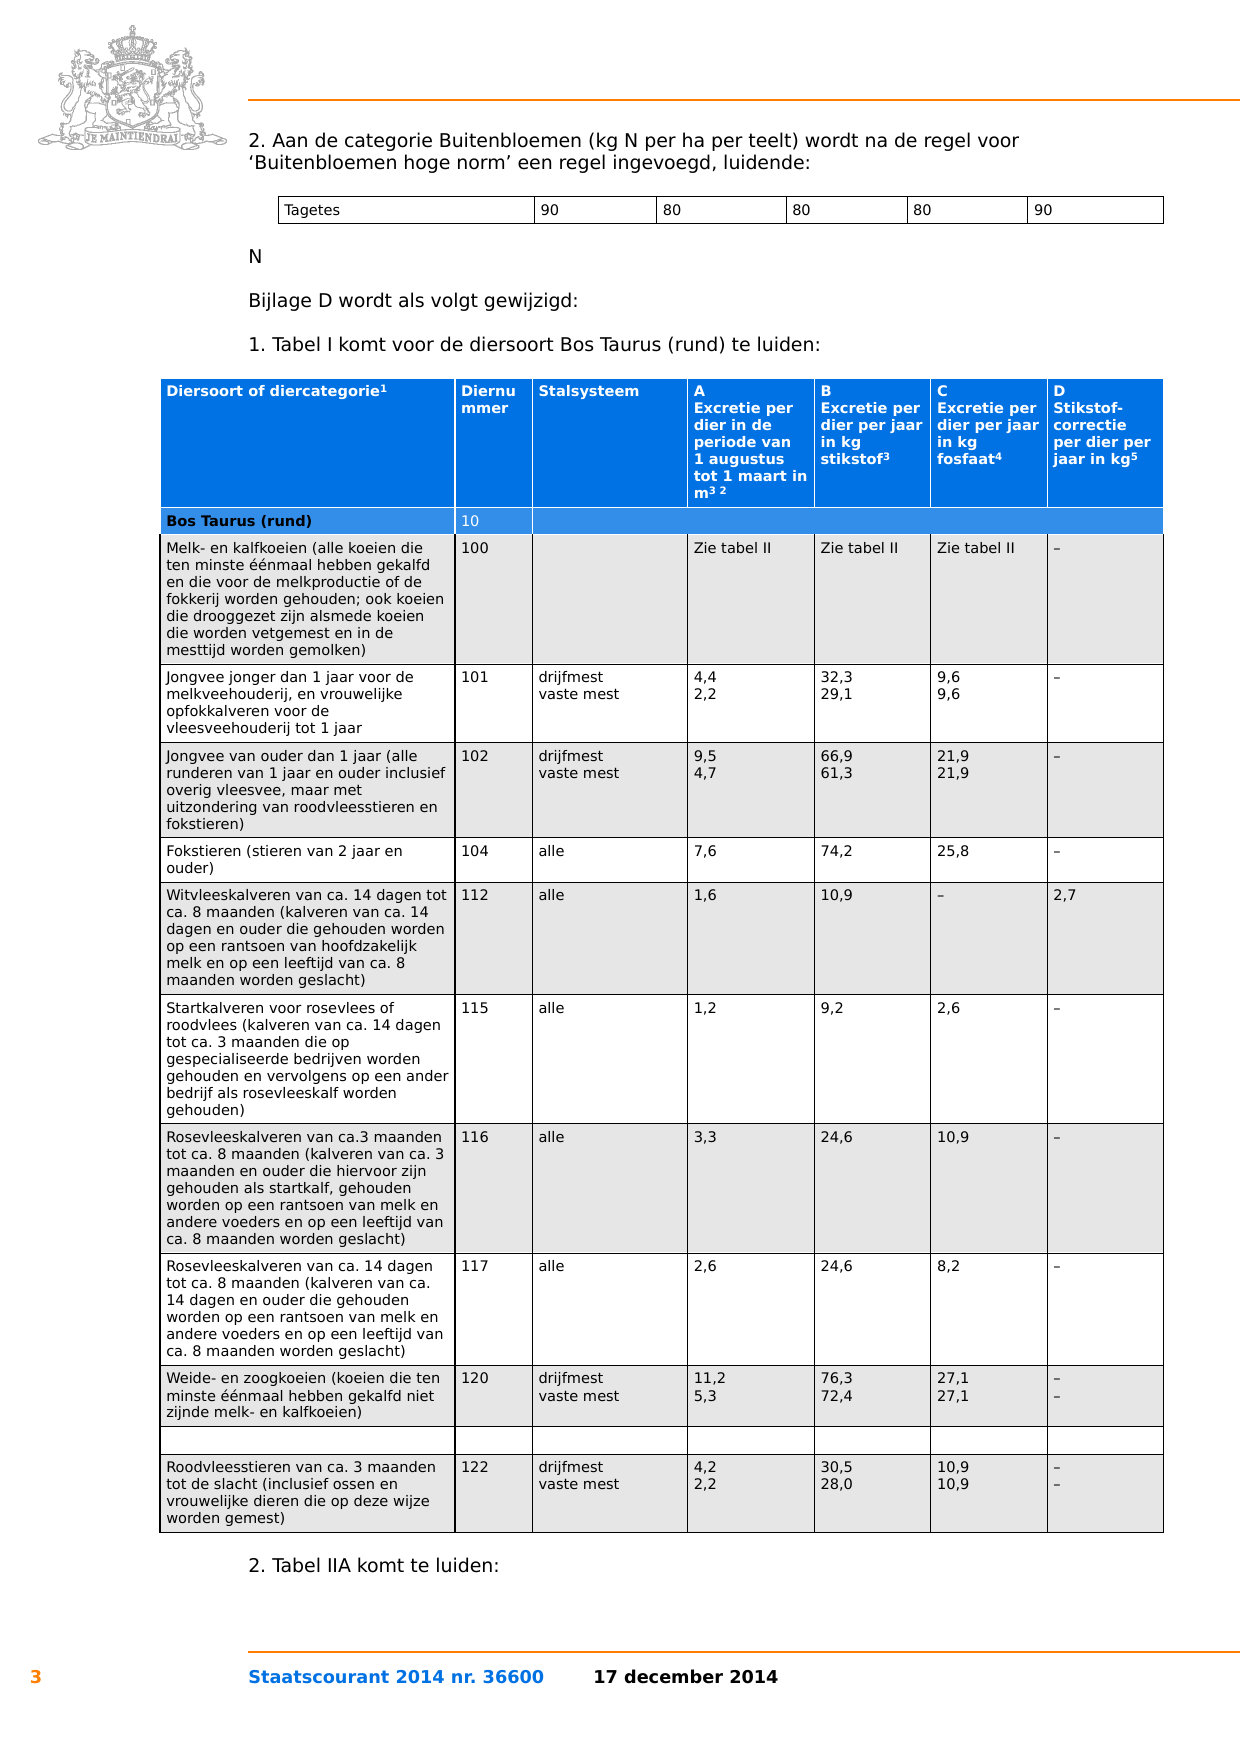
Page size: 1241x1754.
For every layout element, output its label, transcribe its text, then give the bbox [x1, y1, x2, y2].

table_cell 24,6 [815, 1124, 930, 1252]
table_cell 10,9 [931, 1124, 1047, 1252]
table_cell alle [533, 1254, 687, 1365]
table_cell 9,2 [815, 995, 930, 1123]
table_cell [161, 1427, 454, 1453]
table_header 80 [657, 197, 786, 223]
table_cell – [1048, 1254, 1163, 1365]
text 2. Tabel IIA komt te luiden: [248, 1555, 1163, 1577]
table_cell Rosevleeskalveren van ca. 14 dagen tot ca. 8 maanden (kalveren van ca. 14 dagen en ouder die gehouden worden op een rantsoen van melk en andere voeders en op een leeftijd van ca. 8 maanden worden geslacht) [161, 1254, 454, 1365]
table_cell [456, 1427, 532, 1453]
table_cell 104 [456, 838, 532, 882]
table_cell alle [533, 838, 687, 882]
table_cell – [1048, 838, 1163, 882]
table_cell Jongvee jonger dan 1 jaar voor de melkveehouderij, en vrouwelijke opfokkalveren voor de vleesveehouderij tot 1 jaar [161, 665, 454, 742]
table_cell 102 [456, 743, 532, 837]
table_cell 101 [456, 665, 532, 742]
table_cell 117 [456, 1254, 532, 1365]
table_cell alle [533, 995, 687, 1123]
table_cell 120 [456, 1366, 532, 1426]
text 2. Aan de categorie Buitenbloemen (kg N per ha per teelt) wordt na de regel voor ‘Buitenbloemen hoge norm’ een regel ingevoegd, luidende: [248, 130, 1163, 174]
table_cell Melk- en kalfkoeien (alle koeien die ten minste éénmaal hebben gekalfd en die voor de melkproductie of de fokkerij worden gehouden; ook koeien die drooggezet zijn alsmede koeien die worden vetgemest en in de mesttijd worden gemolken) [161, 535, 454, 663]
table_cell drijfmest vaste mest [533, 1366, 687, 1426]
table_cell 7,6 [688, 838, 814, 882]
table_cell Jongvee van ouder dan 1 jaar (alle runderen van 1 jaar en ouder inclusief overig vleesvee, maar met uitzondering van roodvleesstieren en fokstieren) [161, 743, 454, 837]
table_cell Zie tabel II [931, 535, 1047, 663]
table_cell 3,3 [688, 1124, 814, 1252]
table_cell 74,2 [815, 838, 930, 882]
table_header 90 [535, 197, 656, 223]
table_cell – – [1048, 1366, 1163, 1426]
table_cell 9,5 4,7 [688, 743, 814, 837]
table_cell Zie tabel II [688, 535, 814, 663]
table_cell 1,6 [688, 883, 814, 994]
text N [248, 246, 1163, 268]
table_cell 116 [456, 1124, 532, 1252]
text 1. Tabel I komt voor de diersoort Bos Taurus (rund) te luiden: [248, 334, 1163, 356]
table_header B Excretie per dier per jaar in kg stikstof3 [815, 379, 930, 507]
table_cell 112 [456, 883, 532, 994]
table_cell – [931, 883, 1047, 994]
table_cell [533, 1427, 687, 1453]
table_cell Startkalveren voor rosevlees of roodvlees (kalveren van ca. 14 dagen tot ca. 3 maanden die op gespecialiseerde bedrijven worden gehouden en vervolgens op een ander bedrijf als rosevleeskalf worden gehouden) [161, 995, 454, 1123]
table_header 80 [908, 197, 1027, 223]
table_cell drijfmest vaste mest [533, 1455, 687, 1532]
table_cell 1,2 [688, 995, 814, 1123]
table_cell [1048, 1427, 1163, 1453]
table_cell 66,9 61,3 [815, 743, 930, 837]
table_cell 2,7 [1048, 883, 1163, 994]
table_cell Bos Taurus (rund) [161, 508, 454, 534]
table_cell – [1048, 743, 1163, 837]
table_header C Excretie per dier per jaar in kg fosfaat4 [931, 379, 1047, 507]
table_cell drijfmest vaste mest [533, 665, 687, 742]
table_cell 10,9 10,9 [931, 1455, 1047, 1532]
table_cell 8,2 [931, 1254, 1047, 1365]
table_header Diersoort of diercategorie1 [161, 379, 454, 507]
table_cell [815, 1427, 930, 1453]
table_cell – [1048, 995, 1163, 1123]
table_header 80 [787, 197, 907, 223]
table_cell – [1048, 1124, 1163, 1252]
table_cell – [1048, 535, 1163, 663]
table_cell Witvleeskalveren van ca. 14 dagen tot ca. 8 maanden (kalveren van ca. 14 dagen en ouder die gehouden worden op een rantsoen van hoofdzakelijk melk en op een leeftijd van ca. 8 maanden worden geslacht) [161, 883, 454, 994]
table_cell Fokstieren (stieren van 2 jaar en ouder) [161, 838, 454, 882]
table_cell [533, 535, 687, 663]
table_cell Rosevleeskalveren van ca.3 maanden tot ca. 8 maanden (kalveren van ca. 3 maanden en ouder die hiervoor zijn gehouden als startkalf, gehouden worden op een rantsoen van melk en andere voeders en op een leeftijd van ca. 8 maanden worden geslacht) [161, 1124, 454, 1252]
table_cell – – [1048, 1455, 1163, 1532]
table_cell 4,4 2,2 [688, 665, 814, 742]
table_cell 2,6 [688, 1254, 814, 1365]
table_cell [931, 1427, 1047, 1453]
table_cell 122 [456, 1455, 532, 1532]
table_header Stalsysteem [533, 379, 687, 507]
table_cell [688, 1427, 814, 1453]
table_cell [533, 508, 1163, 534]
text Bijlage D wordt als volgt gewijzigd: [248, 290, 1163, 312]
table_cell 32,3 29,1 [815, 665, 930, 742]
table_header 90 [1028, 197, 1163, 223]
table_cell 25,8 [931, 838, 1047, 882]
table_cell 10,9 [815, 883, 930, 994]
table_header Tagetes [279, 197, 534, 223]
table_cell – [1048, 665, 1163, 742]
table_cell 11,2 5,3 [688, 1366, 814, 1426]
table_cell 21,9 21,9 [931, 743, 1047, 837]
table_header A Excretie per dier in de periode van 1 augustus tot 1 maart in m3 2 [688, 379, 814, 507]
table_header D Stikstof-correctie per dier per jaar in kg5 [1048, 379, 1163, 507]
table_cell 4,2 2,2 [688, 1455, 814, 1532]
table_cell 115 [456, 995, 532, 1123]
table_cell 2,6 [931, 995, 1047, 1123]
table_cell 9,6 9,6 [931, 665, 1047, 742]
table_header Diernummer [456, 379, 532, 507]
table_cell drijfmest vaste mest [533, 743, 687, 837]
picture [38, 25, 227, 150]
table_cell 30,5 28,0 [815, 1455, 930, 1532]
table_cell alle [533, 1124, 687, 1252]
table_cell Weide- en zoogkoeien (koeien die ten minste éénmaal hebben gekalfd niet zijnde melk- en kalfkoeien) [161, 1366, 454, 1426]
table_cell 100 [456, 535, 532, 663]
table_cell 27,1 27,1 [931, 1366, 1047, 1426]
table_cell 24,6 [815, 1254, 930, 1365]
table_cell 10 [456, 508, 532, 534]
table_cell 76,3 72,4 [815, 1366, 930, 1426]
table_cell Zie tabel II [815, 535, 930, 663]
table_cell Roodvleesstieren van ca. 3 maanden tot de slacht (inclusief ossen en vrouwelijke dieren die op deze wijze worden gemest) [161, 1455, 454, 1532]
table_cell alle [533, 883, 687, 994]
